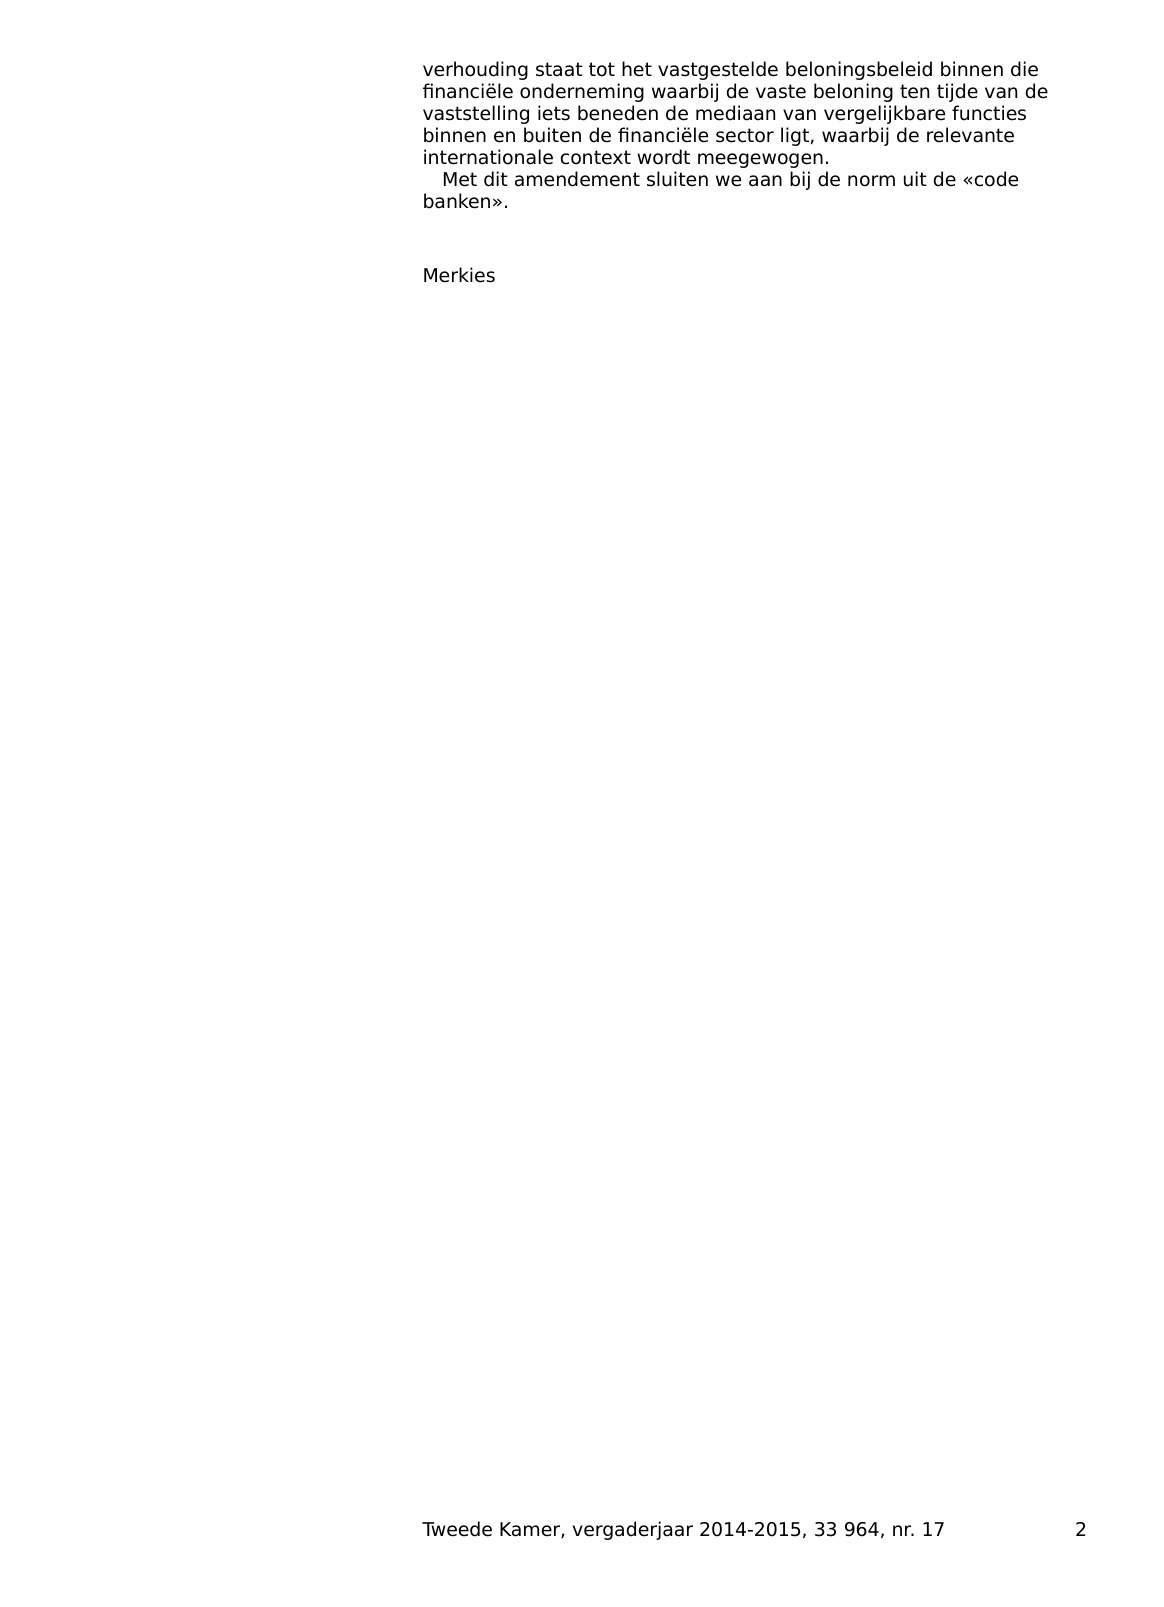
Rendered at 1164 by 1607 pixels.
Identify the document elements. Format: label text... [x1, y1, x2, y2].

text verhouding staat tot het vastgestelde beloningsbeleid binnen die financiële onderneming waarbij de vaste beloning ten tijde van de vaststelling iets beneden de mediaan van vergelijkbare functies binnen en buiten de financiële sector ligt, waarbij de relevante internationale context wordt meegewogen. [422, 59, 1087, 169]
text Merkies [422, 243, 1087, 287]
text Met dit amendement sluiten we aan bij de norm uit de «code banken». [422, 169, 1087, 213]
